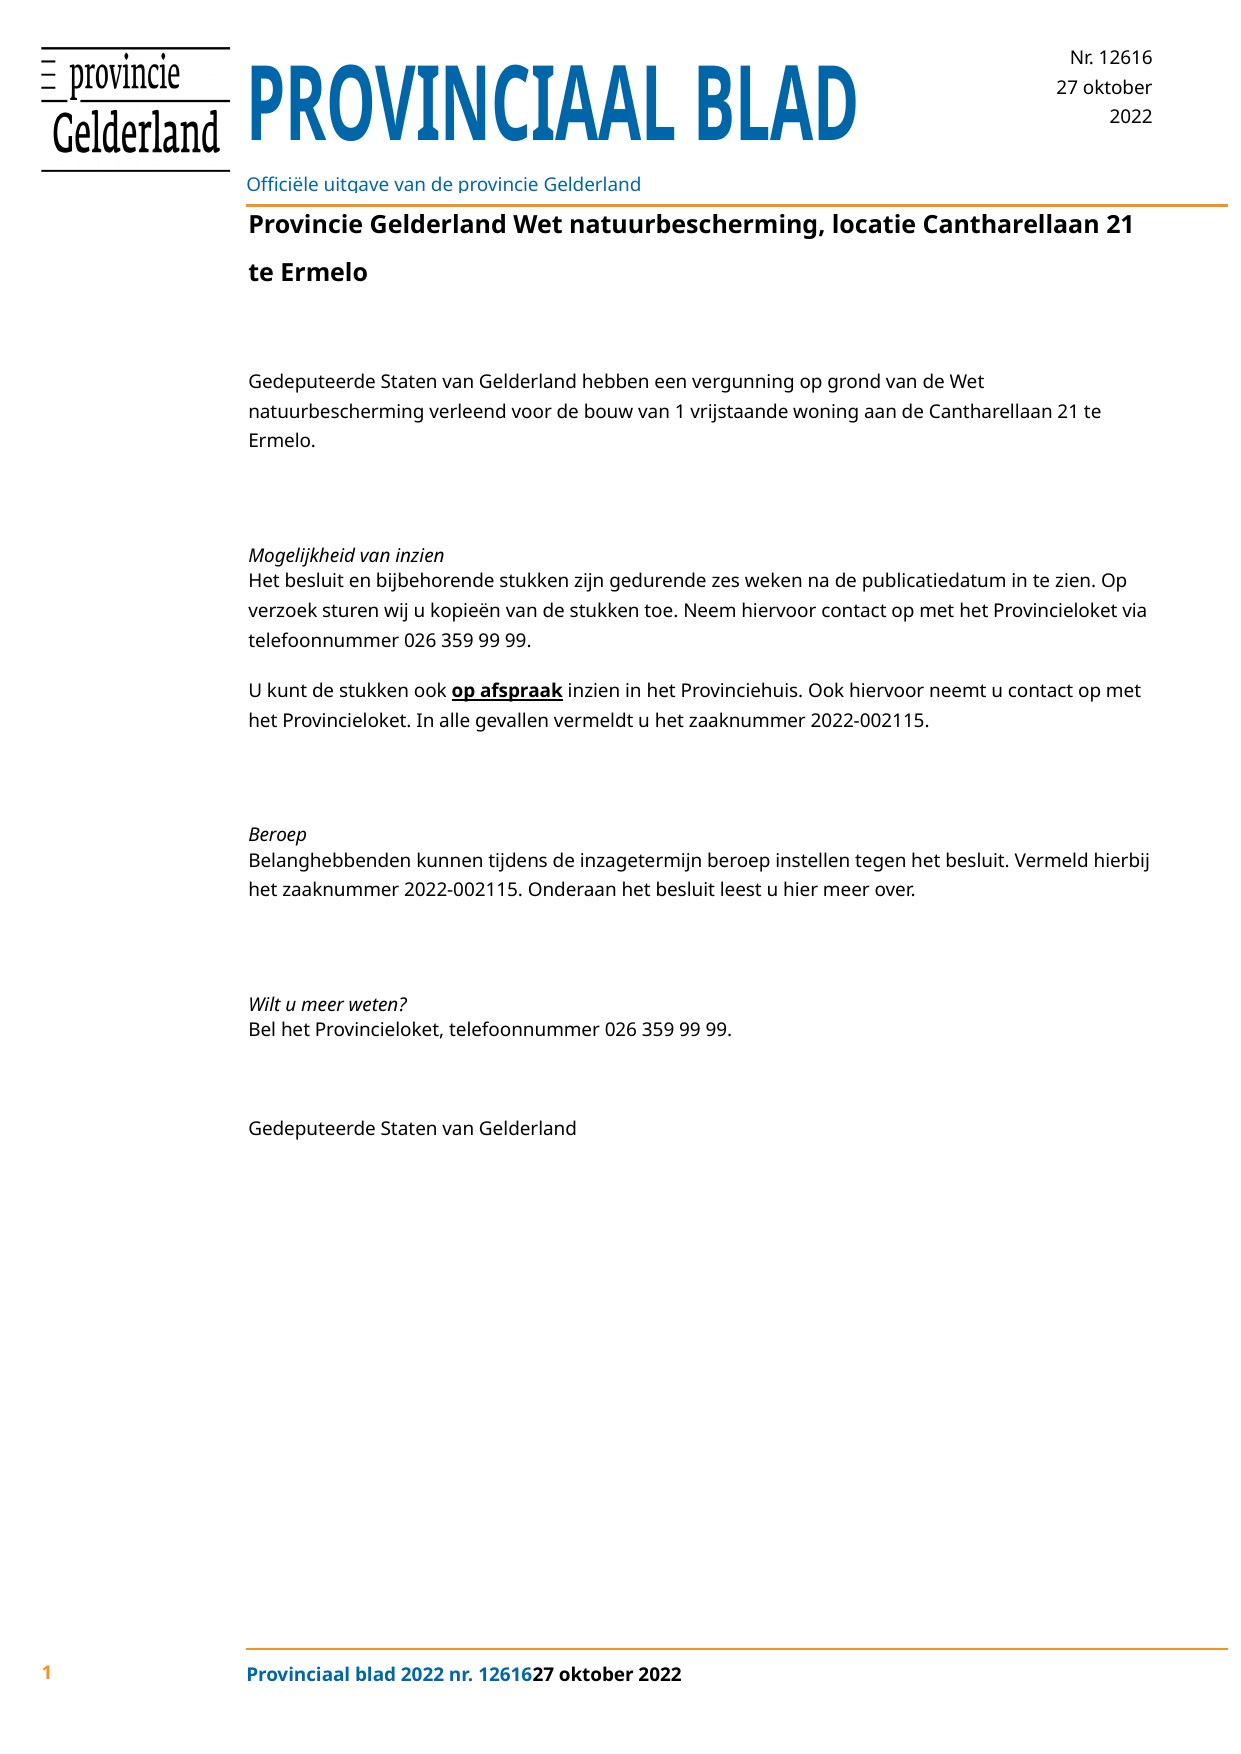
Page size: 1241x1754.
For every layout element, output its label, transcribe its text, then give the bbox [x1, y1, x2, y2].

text Gedeputeerde Staten van Gelderland hebben een vergunning op grond van de Wet natuurbescherming verleend voor de bouw van 1 vrijstaande woning aan de Cantharellaan 21 te Ermelo. [248, 368, 1152, 453]
text Gedeputeerde Staten van Gelderland [248, 1115, 1152, 1141]
picture [41, 47, 231, 172]
text Beroep [248, 821, 1152, 847]
text Bel het Provincieloket, telefoonnummer 026 359 99 99. [248, 1017, 1152, 1042]
text Belanghebbenden kunnen tijdens de inzagetermijn beroep instellen tegen het besluit. Vermeld hierbij het zaaknummer 2022-002115. Onderaan het besluit leest u hier meer over. [248, 847, 1152, 902]
text Wilt u meer weten? [248, 991, 1152, 1017]
text Mogelijkheid van inzien [248, 542, 1152, 568]
text Het besluit en bijbehorende stukken zijn gedurende zes weken na de publicatiedatum in te zien. Op verzoek sturen wij u kopieën van de stukken toe. Neem hiervoor contact op met het Provincieloket via telefoonnummer 026 359 99 99. [248, 568, 1152, 652]
text U kunt de stukken ook op afspraak inzien in het Provinciehuis. Ook hiervoor neemt u contact op met het Provincieloket. In alle gevallen vermeldt u het zaaknummer 2022-002115. [248, 677, 1152, 732]
text Provincie Gelderland Wet natuurbescherming, locatie Cantharellaan 21 te Ermelo [248, 207, 1152, 288]
